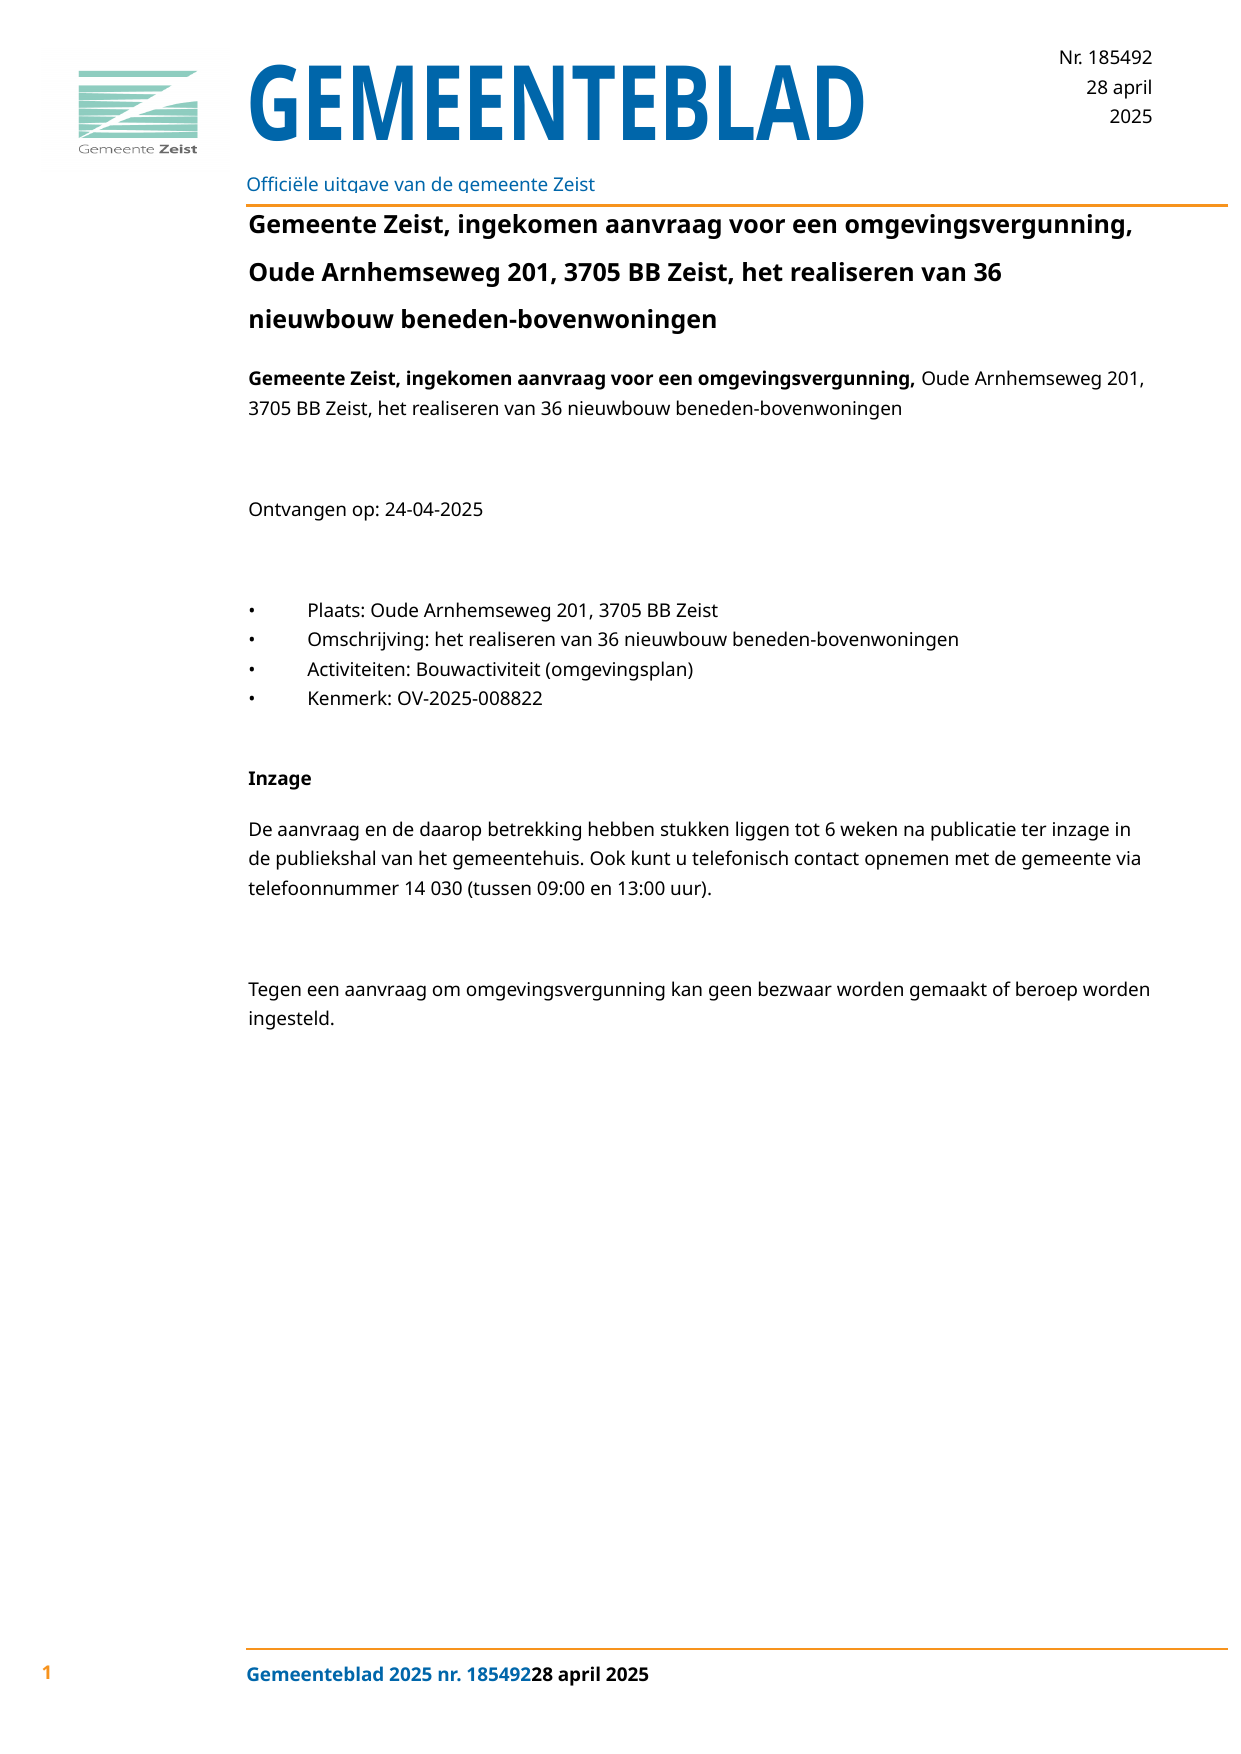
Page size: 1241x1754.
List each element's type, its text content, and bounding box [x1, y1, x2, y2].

text Tegen een aanvraag om omgevingsvergunning kan geen bezwaar worden gemaakt of beroep worden ingesteld. [248, 976, 1152, 1031]
list Plaats: Oude Arnhemseweg 201, 3705 BB Zeist [248, 597, 1152, 622]
text Ontvangen op: 24-04-2025 [248, 496, 1152, 522]
list Activiteiten: Bouwactiviteit (omgevingsplan) [248, 656, 1152, 682]
text De aanvraag en de daarop betrekking hebben stukken liggen tot 6 weken na publicatie ter inzage in de publiekshal van het gemeentehuis. Ook kunt u telefonisch contact opnemen met de gemeente via telefoonnummer 14 030 (tussen 09:00 en 13:00 uur). [248, 816, 1152, 901]
list Kenmerk: OV-2025-008822 [248, 686, 1152, 711]
list Omschrijving: het realiseren van 36 nieuwbouw beneden-bovenwoningen [248, 626, 1152, 652]
picture [41, 47, 231, 172]
text Gemeente Zeist, ingekomen aanvraag voor een omgevingsvergunning, Oude Arnhemseweg 201, 3705 BB Zeist, het realiseren van 36 nieuwbouw beneden-bovenwoningen [248, 366, 1152, 421]
text Inzage [248, 766, 1152, 791]
text Gemeente Zeist, ingekomen aanvraag voor een omgevingsvergunning, Oude Arnhemseweg 201, 3705 BB Zeist, het realiseren van 36 nieuwbouw beneden-bovenwoningen [248, 207, 1152, 336]
